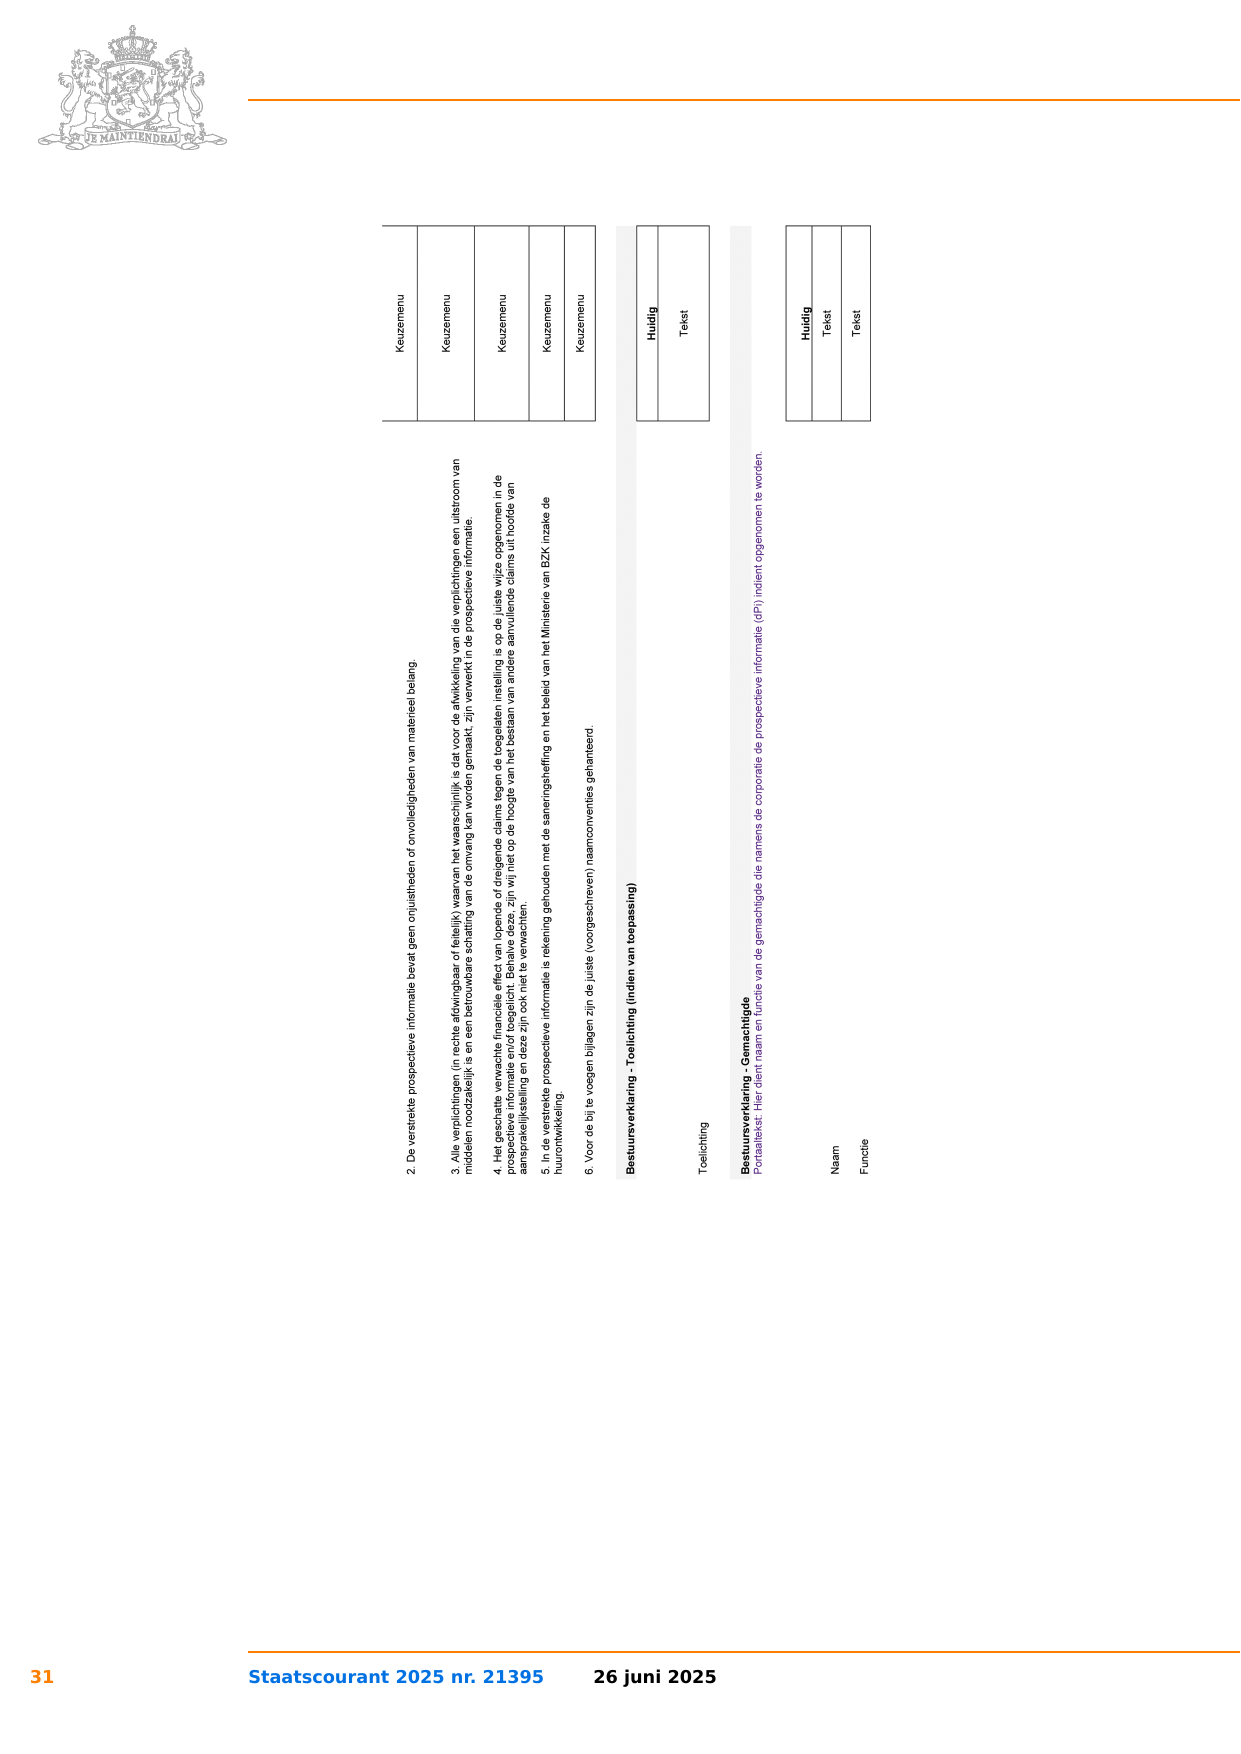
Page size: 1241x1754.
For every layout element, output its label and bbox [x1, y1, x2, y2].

picture [248, 130, 1134, 1276]
picture [38, 25, 227, 150]
